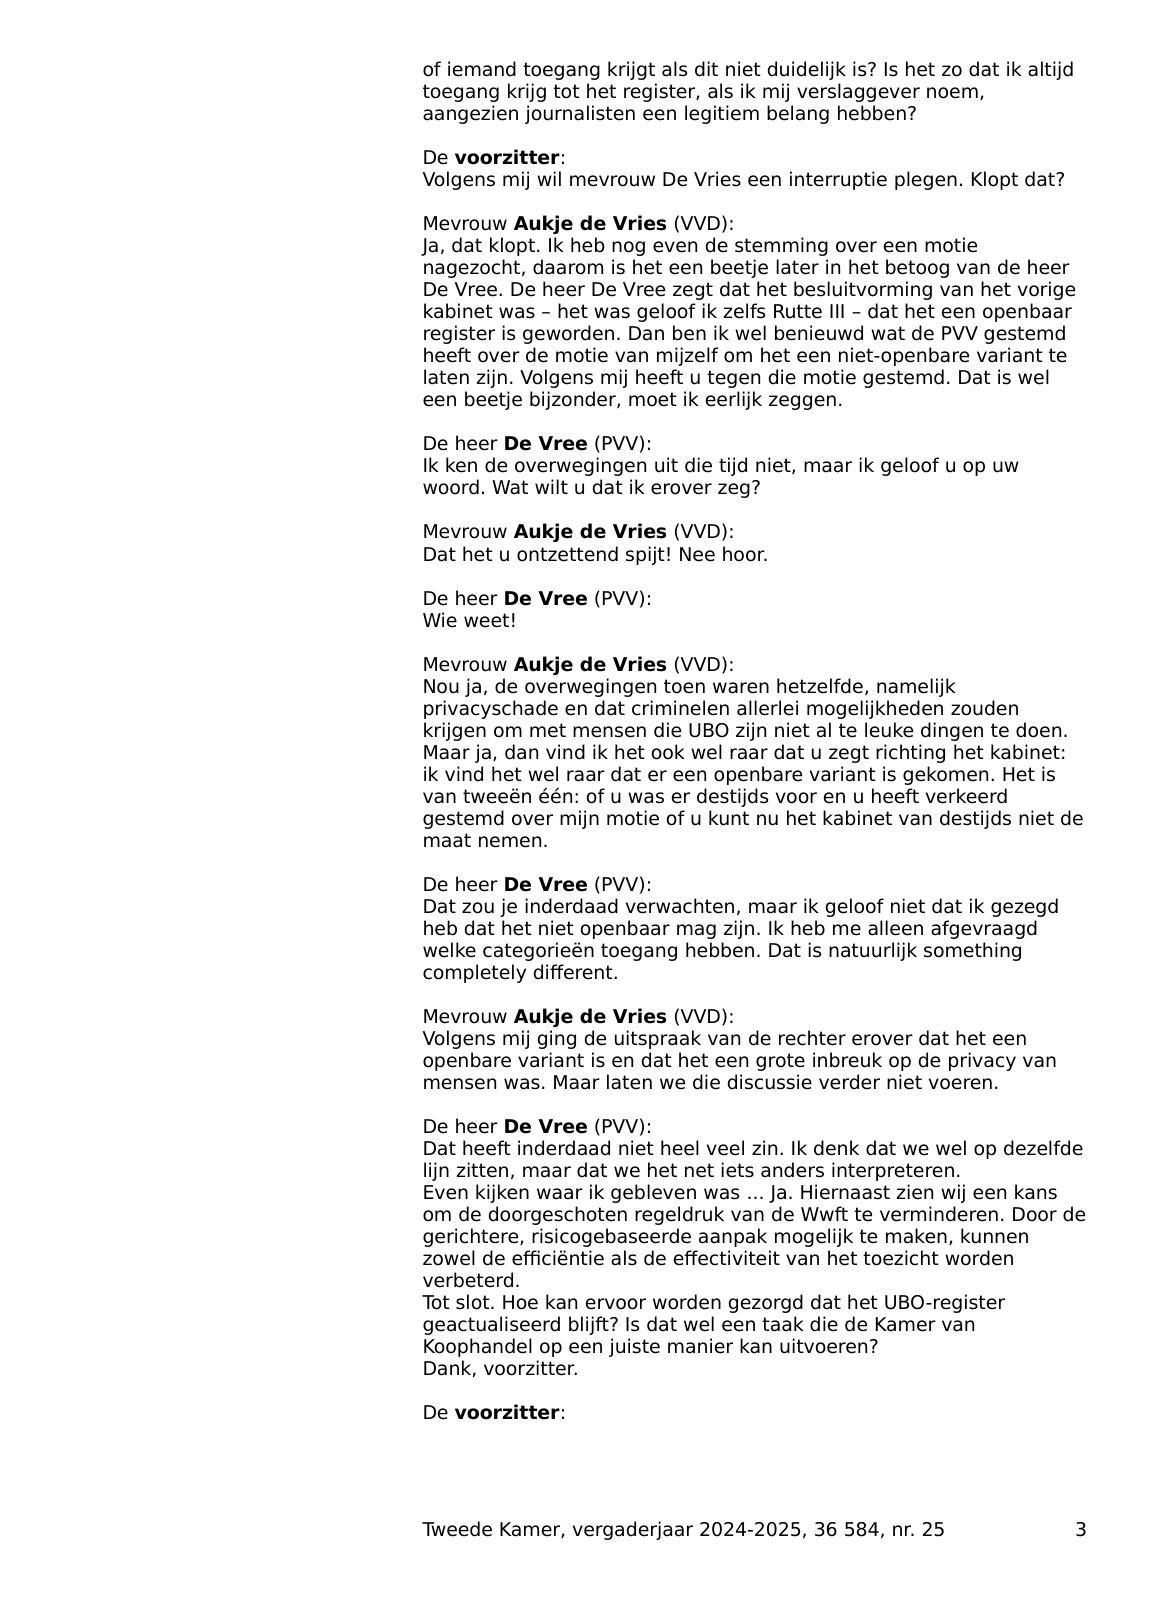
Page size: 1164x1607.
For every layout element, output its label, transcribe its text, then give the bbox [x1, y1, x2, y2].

text Nou ja, de overwegingen toen waren hetzelfde, namelijk privacyschade en dat criminelen allerlei mogelijkheden zouden krijgen om met mensen die UBO zijn niet al te leuke dingen te doen. Maar ja, dan vind ik het ook wel raar dat u zegt richting het kabinet: ik vind het wel raar dat er een openbare variant is gekomen. Het is van tweeën één: of u was er destijds voor en u heeft verkeerd gestemd over mijn motie of u kunt nu het kabinet van destijds niet de maat nemen. [422, 676, 1087, 852]
text Mevrouw Aukje de Vries (VVD): [422, 521, 1087, 543]
text Volgens mij wil mevrouw De Vries een interruptie plegen. Klopt dat? [422, 169, 1087, 191]
text Mevrouw Aukje de Vries (VVD): [422, 654, 1087, 676]
text De heer De Vree (PVV): [422, 1116, 1087, 1138]
text Ja, dat klopt. Ik heb nog even de stemming over een motie nagezocht, daarom is het een beetje later in het betoog van de heer De Vree. De heer De Vree zegt dat het besluitvorming van het vorige kabinet was – het was geloof ik zelfs Rutte III – dat het een openbaar register is geworden. Dan ben ik wel benieuwd wat de PVV gestemd heeft over de motie van mijzelf om het een niet-openbare variant te laten zijn. Volgens mij heeft u tegen die motie gestemd. Dat is wel een beetje bijzonder, moet ik eerlijk zeggen. [422, 235, 1087, 411]
text De voorzitter: [422, 147, 1087, 169]
text Mevrouw Aukje de Vries (VVD): [422, 213, 1087, 235]
text Dat zou je inderdaad verwachten, maar ik geloof niet dat ik gezegd heb dat het niet openbaar mag zijn. Ik heb me alleen afgevraagd welke categorieën toegang hebben. Dat is natuurlijk something completely different. [422, 896, 1087, 984]
text Dat heeft inderdaad niet heel veel zin. Ik denk dat we wel op dezelfde lijn zitten, maar dat we het net iets anders interpreteren. [422, 1138, 1087, 1182]
text Wie weet! [422, 609, 1087, 632]
text De heer De Vree (PVV): [422, 588, 1087, 609]
text Volgens mij ging de uitspraak van de rechter erover dat het een openbare variant is en dat het een grote inbreuk op de privacy van mensen was. Maar laten we die discussie verder niet voeren. [422, 1028, 1087, 1094]
text Dank, voorzitter. [422, 1358, 1087, 1380]
text De heer De Vree (PVV): [422, 433, 1087, 455]
text De voorzitter: [422, 1402, 1087, 1424]
text Even kijken waar ik gebleven was ... Ja. Hiernaast zien wij een kans om de doorgeschoten regeldruk van de Wwft te verminderen. Door de gerichtere, risicogebaseerde aanpak mogelijk te maken, kunnen zowel de efficiëntie als de effectiviteit van het toezicht worden verbeterd. [422, 1182, 1087, 1292]
text Ik ken de overwegingen uit die tijd niet, maar ik geloof u op uw woord. Wat wilt u dat ik erover zeg? [422, 455, 1087, 499]
text of iemand toegang krijgt als dit niet duidelijk is? Is het zo dat ik altijd toegang krijg tot het register, als ik mij verslaggever noem, aangezien journalisten een legitiem belang hebben? [422, 59, 1087, 125]
text Tot slot. Hoe kan ervoor worden gezorgd dat het UBO-register geactualiseerd blijft? Is dat wel een taak die de Kamer van Koophandel op een juiste manier kan uitvoeren? [422, 1292, 1087, 1358]
text Mevrouw Aukje de Vries (VVD): [422, 1006, 1087, 1028]
text De heer De Vree (PVV): [422, 874, 1087, 896]
text Dat het u ontzettend spijt! Nee hoor. [422, 543, 1087, 565]
